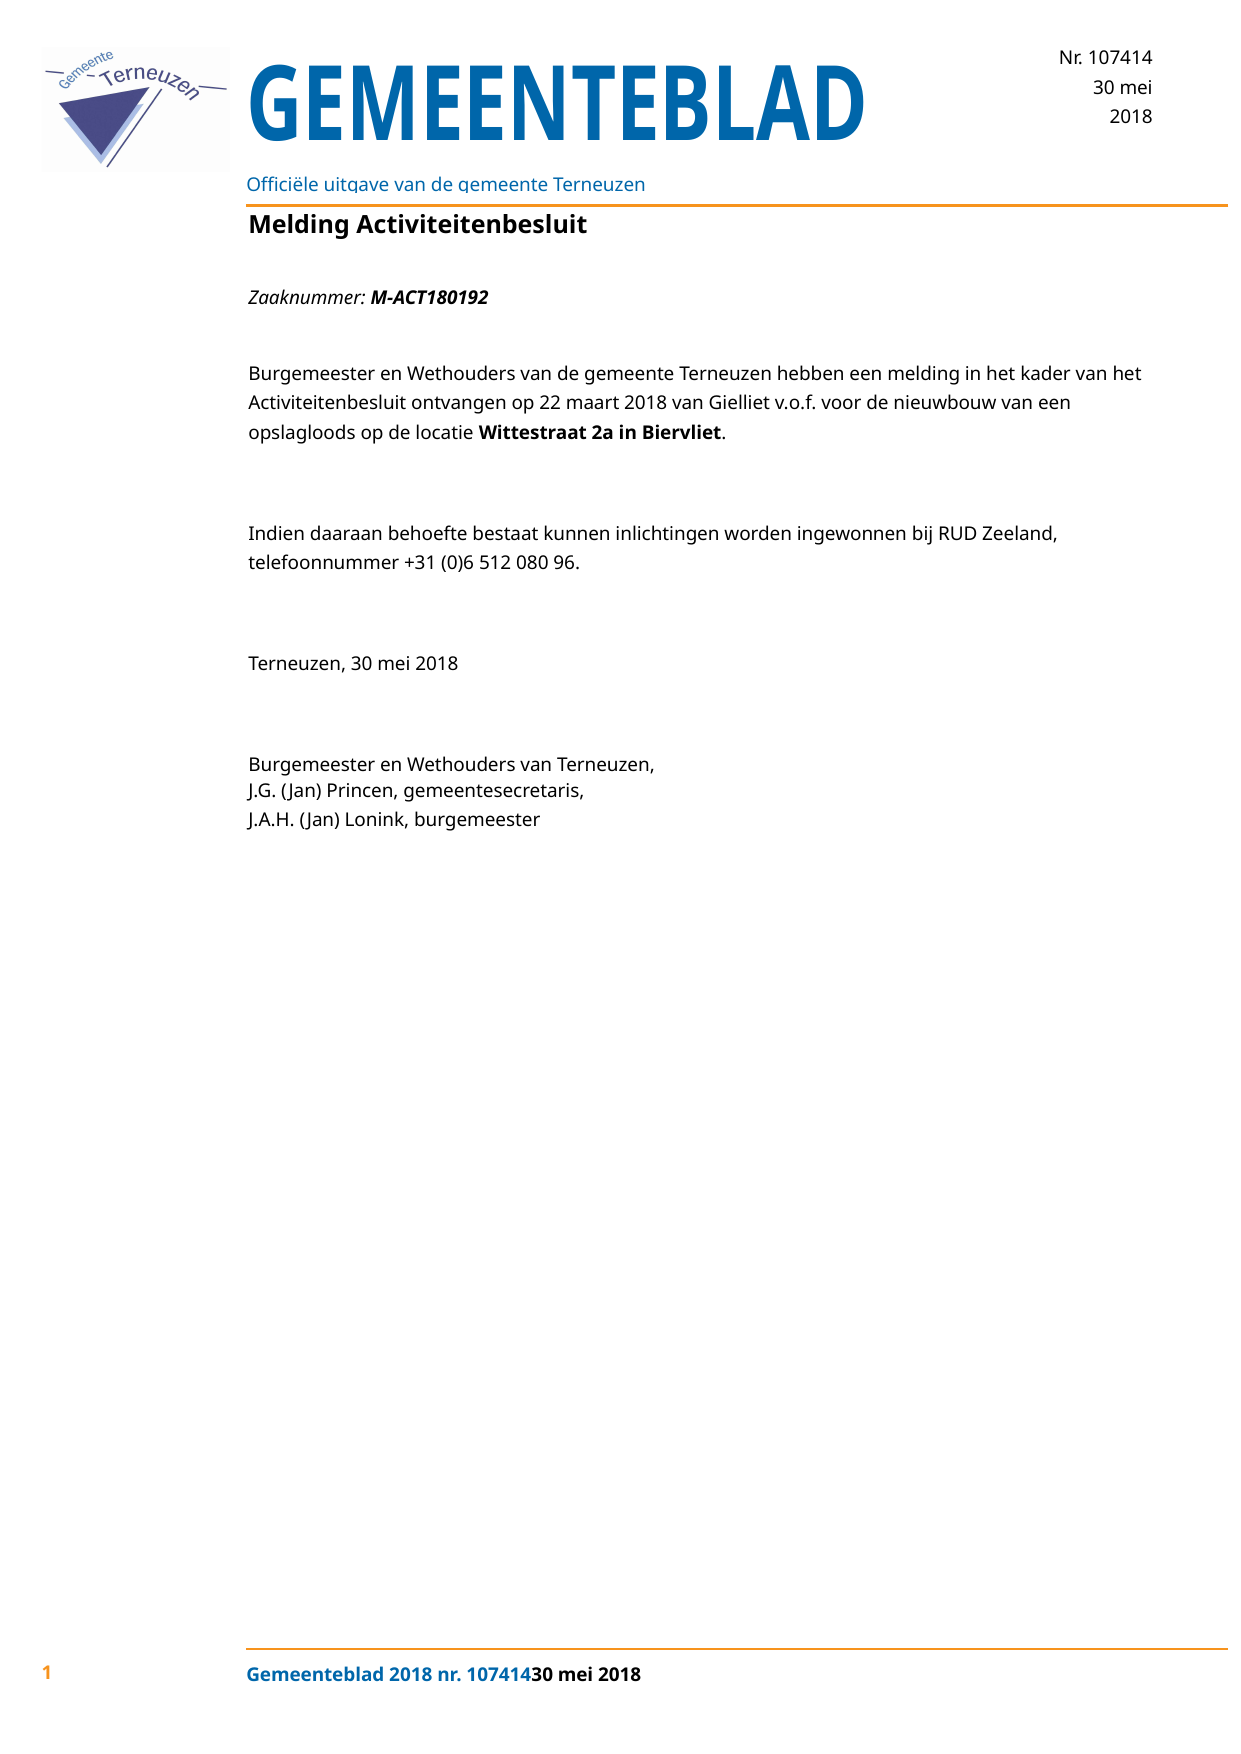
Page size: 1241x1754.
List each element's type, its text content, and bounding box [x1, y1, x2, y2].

table_cell [700, 943, 1152, 969]
table_cell J.G. (Jan) Princen, gemeentesecretaris, J.A.H. (Jan) Lonink, burgemeester [248, 777, 700, 892]
table_cell [248, 943, 700, 969]
table_header Burgemeester en Wethouders van Terneuzen, [248, 751, 1152, 777]
table_cell [700, 892, 1152, 917]
text Zaaknummer: M-ACT180192 [248, 284, 1152, 309]
table_cell [700, 777, 1152, 892]
table_cell [248, 917, 1152, 943]
text Indien daaraan behoefte bestaat kunnen inlichtingen worden ingewonnen bij RUD Zeeland, telefoonnummer +31 (0)6 512 080 96. [248, 520, 1152, 575]
table_cell [248, 892, 700, 917]
picture [41, 47, 231, 172]
text Melding Activiteitenbesluit [248, 207, 1152, 241]
text Burgemeester en Wethouders van de gemeente Terneuzen hebben een melding in het kader van het Activiteitenbesluit ontvangen op 22 maart 2018 van Gielliet v.o.f. voor de nieuwbouw van een opslagloods op de locatie Wittestraat 2a in Biervliet. [248, 360, 1152, 445]
text Terneuzen, 30 mei 2018 [248, 650, 1152, 676]
